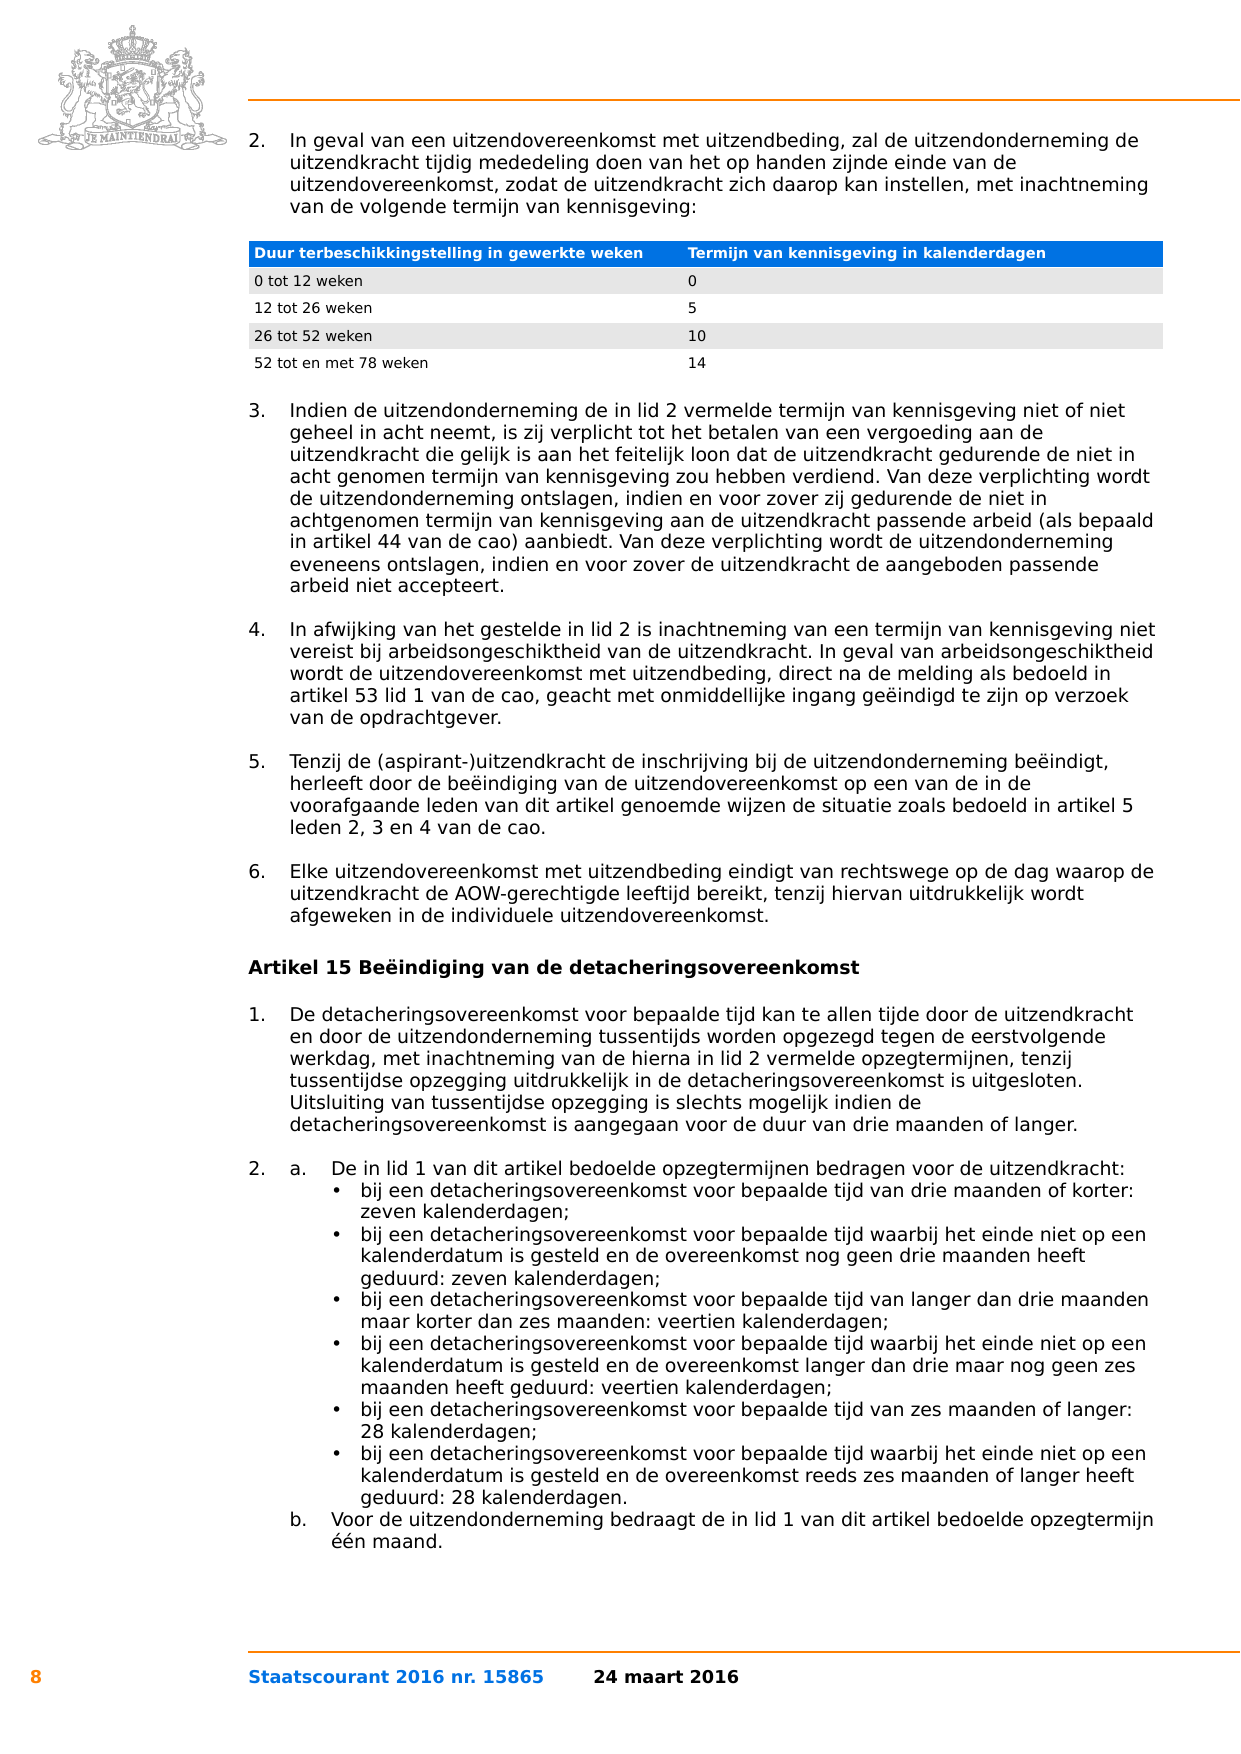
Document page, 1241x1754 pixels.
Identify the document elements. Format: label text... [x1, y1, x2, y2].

table_cell 26 tot 52 weken [249, 323, 682, 349]
subtitle Artikel 15 Beëindiging van de detacheringsovereenkomst [248, 957, 1163, 979]
text 5. Tenzij de (aspirant-)uitzendkracht de inschrijving bij de uitzendonderneming beëindigt, herleeft door de beëindiging van de uitzendovereenkomst op een van de in de voorafgaande leden van dit artikel genoemde wijzen de situatie zoals bedoeld in artikel 5 leden 2, 3 en 4 van de cao. [248, 751, 1163, 839]
table_cell 5 [682, 296, 1163, 322]
text 1. De detacheringsovereenkomst voor bepaalde tijd kan te allen tijde door de uitzendkracht en door de uitzendonderneming tussentijds worden opgezegd tegen de eerstvolgende werkdag, met inachtneming van de hierna in lid 2 vermelde opzegtermijnen, tenzij tussentijdse opzegging uitdrukkelijk in de detacheringsovereenkomst is uitgesloten. Uitsluiting van tussentijdse opzegging is slechts mogelijk indien de detacheringsovereenkomst is aangegaan voor de duur van drie maanden of langer. [248, 1004, 1163, 1136]
text • bij een detacheringsovereenkomst voor bepaalde tijd waarbij het einde niet op een kalenderdatum is gesteld en de overeenkomst reeds zes maanden of langer heeft geduurd: 28 kalenderdagen. [331, 1443, 1163, 1509]
text • bij een detacheringsovereenkomst voor bepaalde tijd waarbij het einde niet op een kalenderdatum is gesteld en de overeenkomst langer dan drie maar nog geen zes maanden heeft geduurd: veertien kalenderdagen; [331, 1333, 1163, 1399]
table_cell 14 [682, 350, 1163, 377]
text 6. Elke uitzendovereenkomst met uitzendbeding eindigt van rechtswege op de dag waarop de uitzendkracht de AOW-gerechtigde leeftijd bereikt, tenzij hiervan uitdrukkelijk wordt afgeweken in de individuele uitzendovereenkomst. [248, 861, 1163, 927]
table_header Termijn van kennisgeving in kalenderdagen [682, 241, 1163, 267]
text • bij een detacheringsovereenkomst voor bepaalde tijd van langer dan drie maanden maar korter dan zes maanden: veertien kalenderdagen; [331, 1289, 1163, 1333]
picture [38, 25, 227, 150]
text 2. In geval van een uitzendovereenkomst met uitzendbeding, zal de uitzendonderneming de uitzendkracht tijdig mededeling doen van het op handen zijnde einde van de uitzendovereenkomst, zodat de uitzendkracht zich daarop kan instellen, met inachtneming van de volgende termijn van kennisgeving: [248, 130, 1163, 218]
table_cell 12 tot 26 weken [249, 296, 682, 322]
text 3. Indien de uitzendonderneming de in lid 2 vermelde termijn van kennisgeving niet of niet geheel in acht neemt, is zij verplicht tot het betalen van een vergoeding aan de uitzendkracht die gelijk is aan het feitelijk loon dat de uitzendkracht gedurende de niet in acht genomen termijn van kennisgeving zou hebben verdiend. Van deze verplichting wordt de uitzendonderneming ontslagen, indien en voor zover zij gedurende de niet in achtgenomen termijn van kennisgeving aan de uitzendkracht passende arbeid (als bepaald in artikel 44 van de cao) aanbiedt. Van deze verplichting wordt de uitzendonderneming eveneens ontslagen, indien en voor zover de uitzendkracht de aangeboden passende arbeid niet accepteert. [248, 399, 1163, 597]
text 2. a. De in lid 1 van dit artikel bedoelde opzegtermijnen bedragen voor de uitzendkracht: [248, 1157, 1163, 1179]
text 28 kalenderdagen; [360, 1421, 1163, 1443]
text b. Voor de uitzendonderneming bedraagt de in lid 1 van dit artikel bedoelde opzegtermijn één maand. [289, 1509, 1163, 1553]
table_cell 52 tot en met 78 weken [249, 350, 682, 377]
table_header Duur terbeschikkingstelling in gewerkte weken [249, 241, 682, 267]
text 4. In afwijking van het gestelde in lid 2 is inachtneming van een termijn van kennisgeving niet vereist bij arbeidsongeschiktheid van de uitzendkracht. In geval van arbeidsongeschiktheid wordt de uitzendovereenkomst met uitzendbeding, direct na de melding als bedoeld in artikel 53 lid 1 van de cao, geacht met onmiddellijke ingang geëindigd te zijn op verzoek van de opdrachtgever. [248, 619, 1163, 729]
table_cell 0 tot 12 weken [249, 268, 682, 294]
table_cell 10 [682, 323, 1163, 349]
text • bij een detacheringsovereenkomst voor bepaalde tijd van zes maanden of langer: [331, 1399, 1163, 1421]
table_cell 0 [682, 268, 1163, 294]
text • bij een detacheringsovereenkomst voor bepaalde tijd waarbij het einde niet op een kalenderdatum is gesteld en de overeenkomst nog geen drie maanden heeft geduurd: zeven kalenderdagen; [331, 1223, 1163, 1289]
text • bij een detacheringsovereenkomst voor bepaalde tijd van drie maanden of korter: zeven kalenderdagen; [331, 1179, 1163, 1223]
